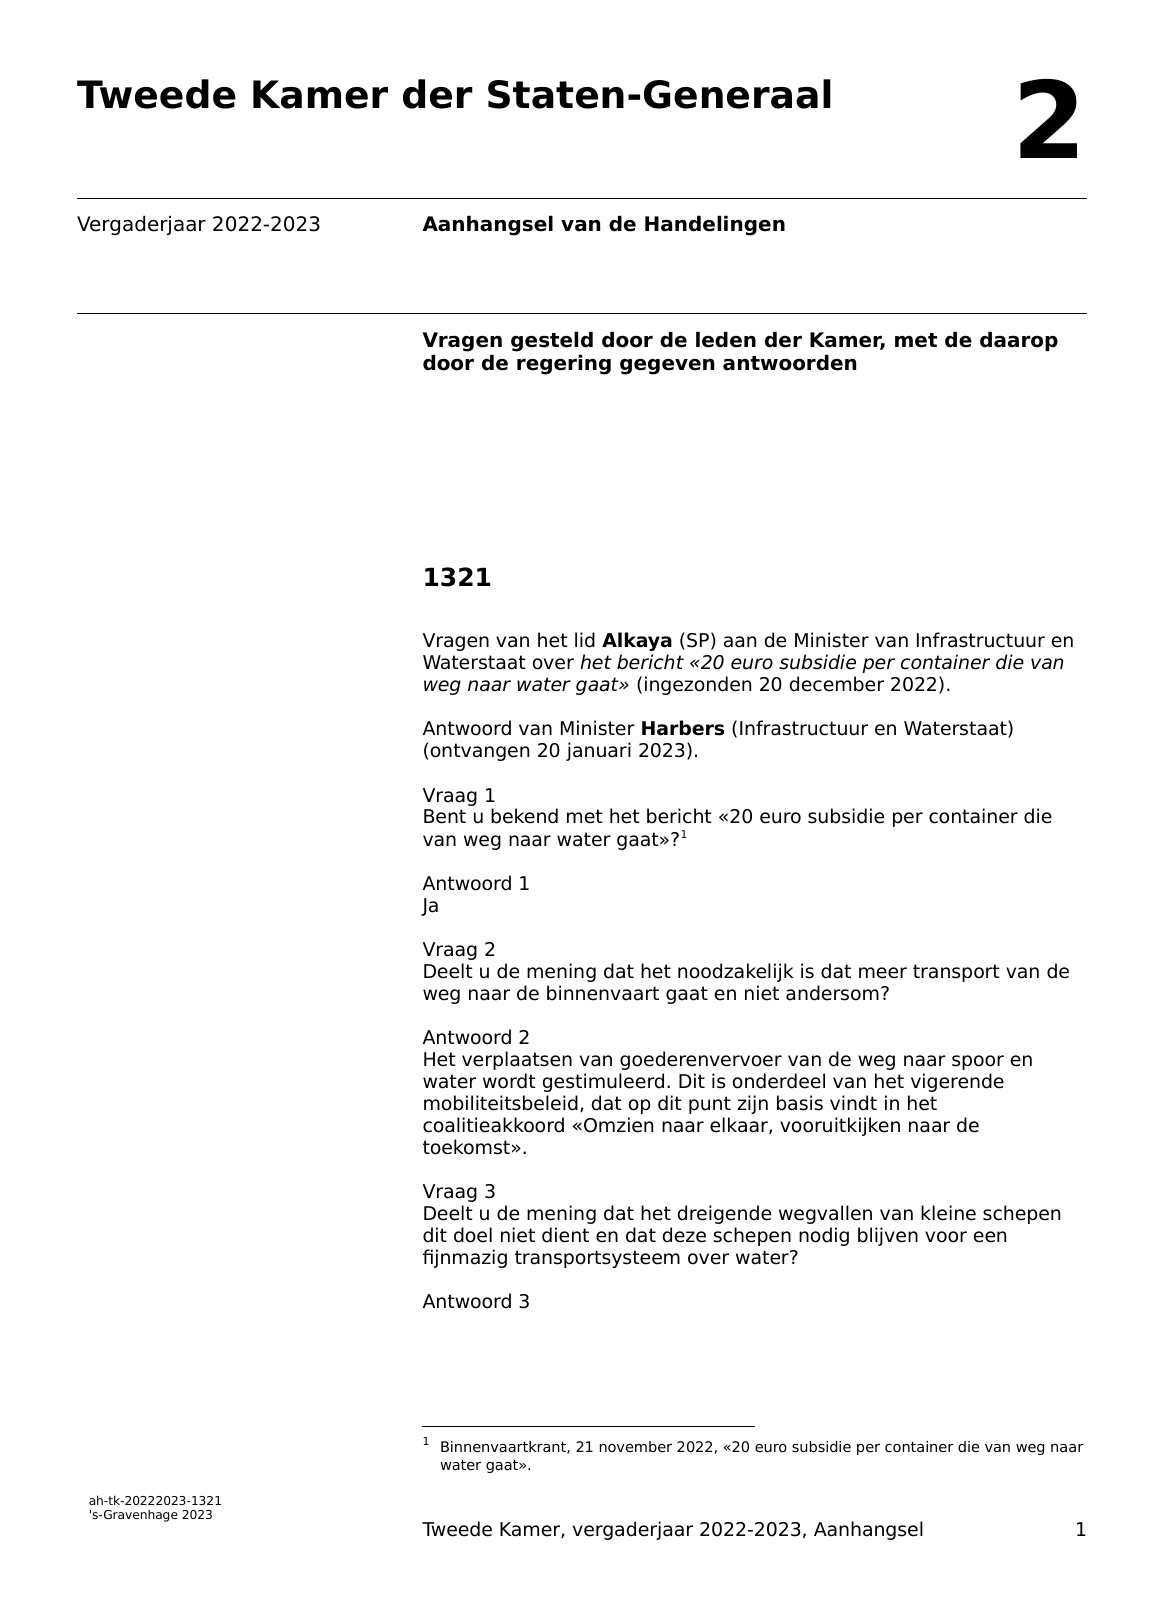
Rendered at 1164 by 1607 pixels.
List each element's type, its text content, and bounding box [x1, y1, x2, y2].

text Vraag 2 [422, 939, 1087, 961]
text Vragen van het lid Alkaya (SP) aan de Minister van Infrastructuur en Waterstaat over het bericht «20 euro subsidie per container die van weg naar water gaat» (ingezonden 20 december 2022). [422, 630, 1087, 696]
text Het verplaatsen van goederenvervoer van de weg naar spoor en water wordt gestimuleerd. Dit is onderdeel van het vigerende mobiliteitsbeleid, dat op dit punt zijn basis vindt in het coalitieakkoord «Omzien naar elkaar, vooruitkijken naar de toekomst». [422, 1049, 1087, 1159]
text Antwoord 1 [422, 873, 1087, 894]
table_cell Vergaderjaar 2022-2023 [77, 199, 422, 313]
text Binnenvaartkrant, 21 november 2022, «20 euro subsidie per container die van weg naar water gaat». [422, 1435, 1087, 1474]
text Deelt u de mening dat het noodzakelijk is dat meer transport van de weg naar de binnenvaart gaat en niet andersom? [422, 961, 1087, 1005]
table_cell Vragen gesteld door de leden der Kamer, met de daarop door de regering gegeven antwoorden [422, 314, 1087, 375]
table_header Tweede Kamer der Staten-Generaal [77, 59, 886, 198]
text 1321 [422, 563, 1087, 592]
text Vraag 1 [422, 784, 1087, 806]
text ah-tk-20222023-1321 [88, 1494, 323, 1508]
text Antwoord van Minister Harbers (Infrastructuur en Waterstaat) (ontvangen 20 januari 2023). [422, 718, 1087, 762]
table_cell Aanhangsel van de Handelingen [422, 199, 1087, 313]
text Antwoord 3 [422, 1291, 1087, 1313]
text Deelt u de mening dat het dreigende wegvallen van kleine schepen dit doel niet dient en dat deze schepen nodig blijven voor een fijnmazig transportsysteem over water? [422, 1203, 1087, 1269]
text 's-Gravenhage 2023 [88, 1508, 323, 1522]
table_cell [77, 314, 422, 375]
text Bent u bekend met het bericht «20 euro subsidie per container die van weg naar water gaat»? [422, 806, 1087, 850]
text Ja [422, 894, 1087, 917]
text Antwoord 2 [422, 1027, 1087, 1049]
table_header 2 [886, 59, 1087, 198]
text Vraag 3 [422, 1181, 1087, 1203]
